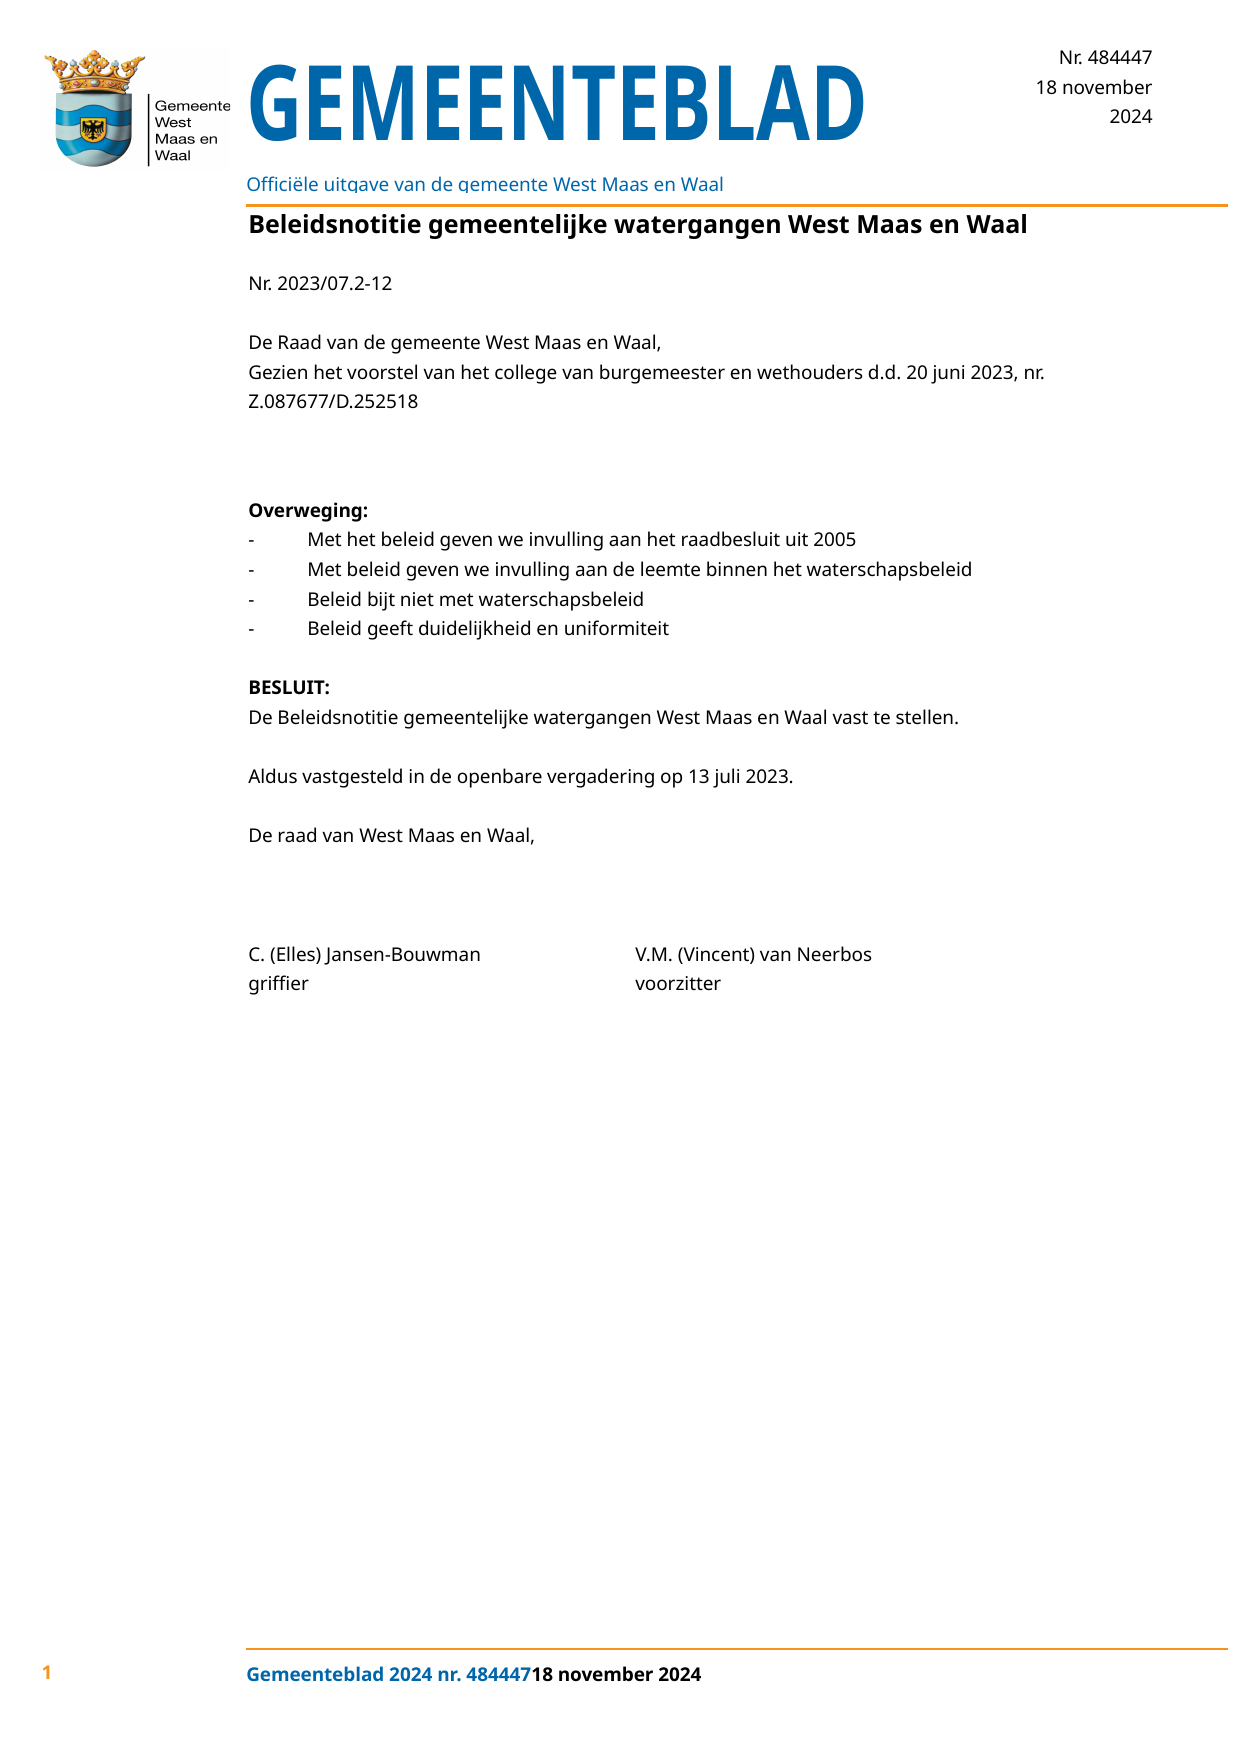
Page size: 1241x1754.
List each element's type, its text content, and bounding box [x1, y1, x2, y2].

list Beleid geeft duidelijkheid en uniformiteit [248, 615, 1152, 641]
text Overweging: [248, 497, 1152, 523]
text Beleidsnotitie gemeentelijke watergangen West Maas en Waal [248, 207, 1152, 241]
text BESLUIT: [248, 674, 1152, 700]
text De raad van West Maas en Waal, [248, 822, 1152, 848]
text Aldus vastgesteld in de openbare vergadering op 13 juli 2023. [248, 763, 1152, 789]
list Beleid bijt niet met waterschapsbeleid [248, 586, 1152, 612]
list Met het beleid geven we invulling aan het raadbesluit uit 2005 [248, 527, 1152, 552]
text Z.087677/D.252518 [248, 389, 1152, 414]
text De Beleidsnotitie gemeentelijke watergangen West Maas en Waal vast te stellen. [248, 704, 1152, 730]
text De Raad van de gemeente West Maas en Waal, [248, 329, 1152, 355]
text Gezien het voorstel van het college van burgemeester en wethouders d.d. 20 juni 2023, nr. [248, 359, 1152, 385]
table_header C. (Elles) Jansen-Bouwman griffier [248, 882, 635, 1026]
picture [41, 47, 231, 172]
list Met beleid geven we invulling aan de leemte binnen het waterschapsbeleid [248, 556, 1152, 582]
text Nr. 2023/07.2-12 [248, 270, 1152, 296]
table_header V.M. (Vincent) van Neerbos voorzitter [635, 882, 1152, 1026]
